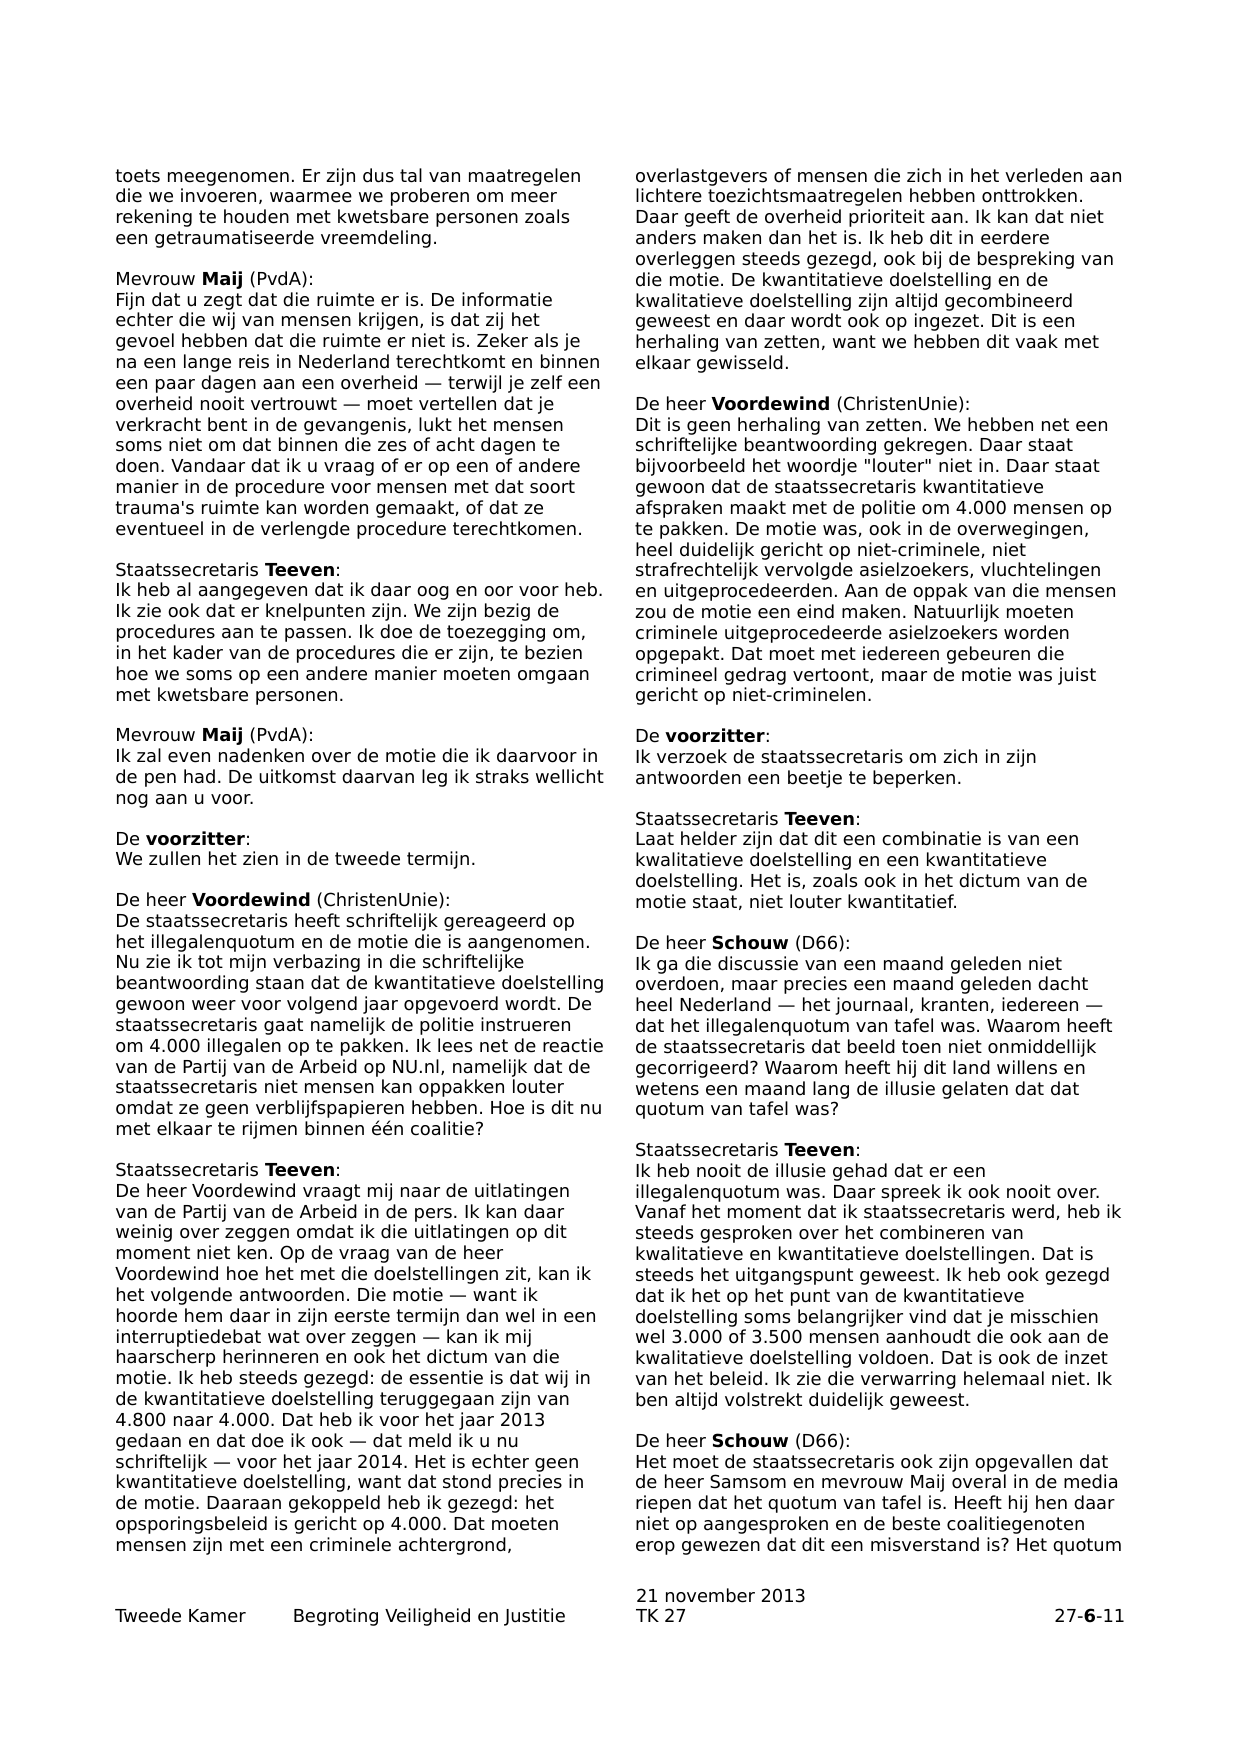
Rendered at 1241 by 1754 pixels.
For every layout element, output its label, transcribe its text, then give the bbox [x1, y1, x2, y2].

text De heer Schouw (D66): [635, 1431, 1125, 1451]
text De voorzitter: [635, 726, 1125, 747]
text Staatssecretaris Teeven: [635, 808, 1125, 829]
text overlastgevers of mensen die zich in het verleden aan lichtere toezichtsmaatregelen hebben onttrokken. Daar geeft de overheid prioriteit aan. Ik kan dat niet anders maken dan het is. Ik heb dit in eerdere overleggen steeds gezegd, ook bij de bespreking van die motie. De kwantitatieve doelstelling en de kwalitatieve doelstelling zijn altijd gecombineerd geweest en daar wordt ook op ingezet. Dit is een herhaling van zetten, want we hebben dit vaak met elkaar gewisseld. [635, 165, 1125, 374]
text De voorzitter: [115, 828, 605, 849]
text De heer Voordewind (ChristenUnie): [635, 394, 1125, 414]
text toets meegenomen. Er zijn dus tal van maatregelen die we invoeren, waarmee we proberen om meer rekening te houden met kwetsbare personen zoals een getraumatiseerde vreemdeling. [115, 165, 605, 249]
text De heer Voordewind vraagt mij naar de uitlatingen van de Partij van de Arbeid in de pers. Ik kan daar weinig over zeggen omdat ik die uitlatingen op dit moment niet ken. Op de vraag van de heer Voordewind hoe het met die doelstellingen zit, kan ik het volgende antwoorden. Die motie — want ik hoorde hem daar in zijn eerste termijn dan wel in een interruptiedebat wat over zeggen — kan ik mij haarscherp herinneren en ook het dictum van die motie. Ik heb steeds gezegd: de essentie is dat wij in de kwantitatieve doelstelling teruggegaan zijn van 4.800 naar 4.000. Dat heb ik voor het jaar 2013 gedaan en dat doe ik ook — dat meld ik u nu schriftelijk — voor het jaar 2014. Het is echter geen kwantitatieve doelstelling, want dat stond precies in de motie. Daaraan gekoppeld heb ik gezegd: het opsporingsbeleid is gericht op 4.000. Dat moeten mensen zijn met een criminele achtergrond, [115, 1181, 605, 1556]
text Laat helder zijn dat dit een combinatie is van een kwalitatieve doelstelling en een kwantitatieve doelstelling. Het is, zoals ook in het dictum van de motie staat, niet louter kwantitatief. [635, 829, 1125, 912]
text Ik ga die discussie van een maand geleden niet overdoen, maar precies een maand geleden dacht heel Nederland — het journaal, kranten, iedereen — dat het illegalenquotum van tafel was. Waarom heeft de staatssecretaris dat beeld toen niet onmiddellijk gecorrigeerd? Waarom heeft hij dit land willens en wetens een maand lang de illusie gelaten dat dat quotum van tafel was? [635, 953, 1125, 1120]
text Staatssecretaris Teeven: [115, 1160, 605, 1181]
text Dit is geen herhaling van zetten. We hebben net een schriftelijke beantwoording gekregen. Daar staat bijvoorbeeld het woordje "louter" niet in. Daar staat gewoon dat de staatssecretaris kwantitatieve afspraken maakt met de politie om 4.000 mensen op te pakken. De motie was, ook in de overwegingen, heel duidelijk gericht op niet-criminele, niet strafrechtelijk vervolgde asielzoekers, vluchtelingen en uitgeprocedeerden. Aan de oppak van die mensen zou de motie een eind maken. Natuurlijk moeten criminele uitgeprocedeerde asielzoekers worden opgepakt. Dat moet met iedereen gebeuren die crimineel gedrag vertoont, maar de motie was juist gericht op niet-criminelen. [635, 414, 1125, 706]
text Mevrouw Maij (PvdA): [115, 269, 605, 289]
text De heer Voordewind (ChristenUnie): [115, 890, 605, 911]
text Het moet de staatssecretaris ook zijn opgevallen dat de heer Samsom en mevrouw Maij overal in de media riepen dat het quotum van tafel is. Heeft hij hen daar niet op aangesproken en de beste coalitiegenoten erop gewezen dat dit een misverstand is? Het quotum [635, 1451, 1125, 1556]
text Fijn dat u zegt dat die ruimte er is. De informatie echter die wij van mensen krijgen, is dat zij het gevoel hebben dat die ruimte er niet is. Zeker als je na een lange reis in Nederland terechtkomt en binnen een paar dagen aan een overheid — terwijl je zelf een overheid nooit vertrouwt — moet vertellen dat je verkracht bent in de gevangenis, lukt het mensen soms niet om dat binnen die zes of acht dagen te doen. Vandaar dat ik u vraag of er op een of andere manier in de procedure voor mensen met dat soort trauma's ruimte kan worden gemaakt, of dat ze eventueel in de verlengde procedure terechtkomen. [115, 289, 605, 539]
text Ik heb al aangegeven dat ik daar oog en oor voor heb. Ik zie ook dat er knelpunten zijn. We zijn bezig de procedures aan te passen. Ik doe de toezegging om, in het kader van de procedures die er zijn, te bezien hoe we soms op een andere manier moeten omgaan met kwetsbare personen. [115, 580, 605, 705]
text Staatssecretaris Teeven: [635, 1140, 1125, 1161]
text We zullen het zien in de tweede termijn. [115, 849, 605, 870]
text Ik zal even nadenken over de motie die ik daarvoor in de pen had. De uitkomst daarvan leg ik straks wellicht nog aan u voor. [115, 746, 605, 808]
text Ik verzoek de staatssecretaris om zich in zijn antwoorden een beetje te beperken. [635, 747, 1125, 788]
text Ik heb nooit de illusie gehad dat er een illegalenquotum was. Daar spreek ik ook nooit over. Vanaf het moment dat ik staatssecretaris werd, heb ik steeds gesproken over het combineren van kwalitatieve en kwantitatieve doelstellingen. Dat is steeds het uitgangspunt geweest. Ik heb ook gezegd dat ik het op het punt van de kwantitatieve doelstelling soms belangrijker vind dat je misschien wel 3.000 of 3.500 mensen aanhoudt die ook aan de kwalitatieve doelstelling voldoen. Dat is ook de inzet van het beleid. Ik zie die verwarring helemaal niet. Ik ben altijd volstrekt duidelijk geweest. [635, 1161, 1125, 1411]
text De heer Schouw (D66): [635, 932, 1125, 953]
text Mevrouw Maij (PvdA): [115, 725, 605, 746]
text De staatssecretaris heeft schriftelijk gereageerd op het illegalenquotum en de motie die is aangenomen. Nu zie ik tot mijn verbazing in die schriftelijke beantwoording staan dat de kwantitatieve doelstelling gewoon weer voor volgend jaar opgevoerd wordt. De staatssecretaris gaat namelijk de politie instrueren om 4.000 illegalen op te pakken. Ik lees net de reactie van de Partij van de Arbeid op NU.nl, namelijk dat de staatssecretaris niet mensen kan oppakken louter omdat ze geen verblijfspapieren hebben. Hoe is dit nu met elkaar te rijmen binnen één coalitie? [115, 911, 605, 1140]
text Staatssecretaris Teeven: [115, 559, 605, 580]
